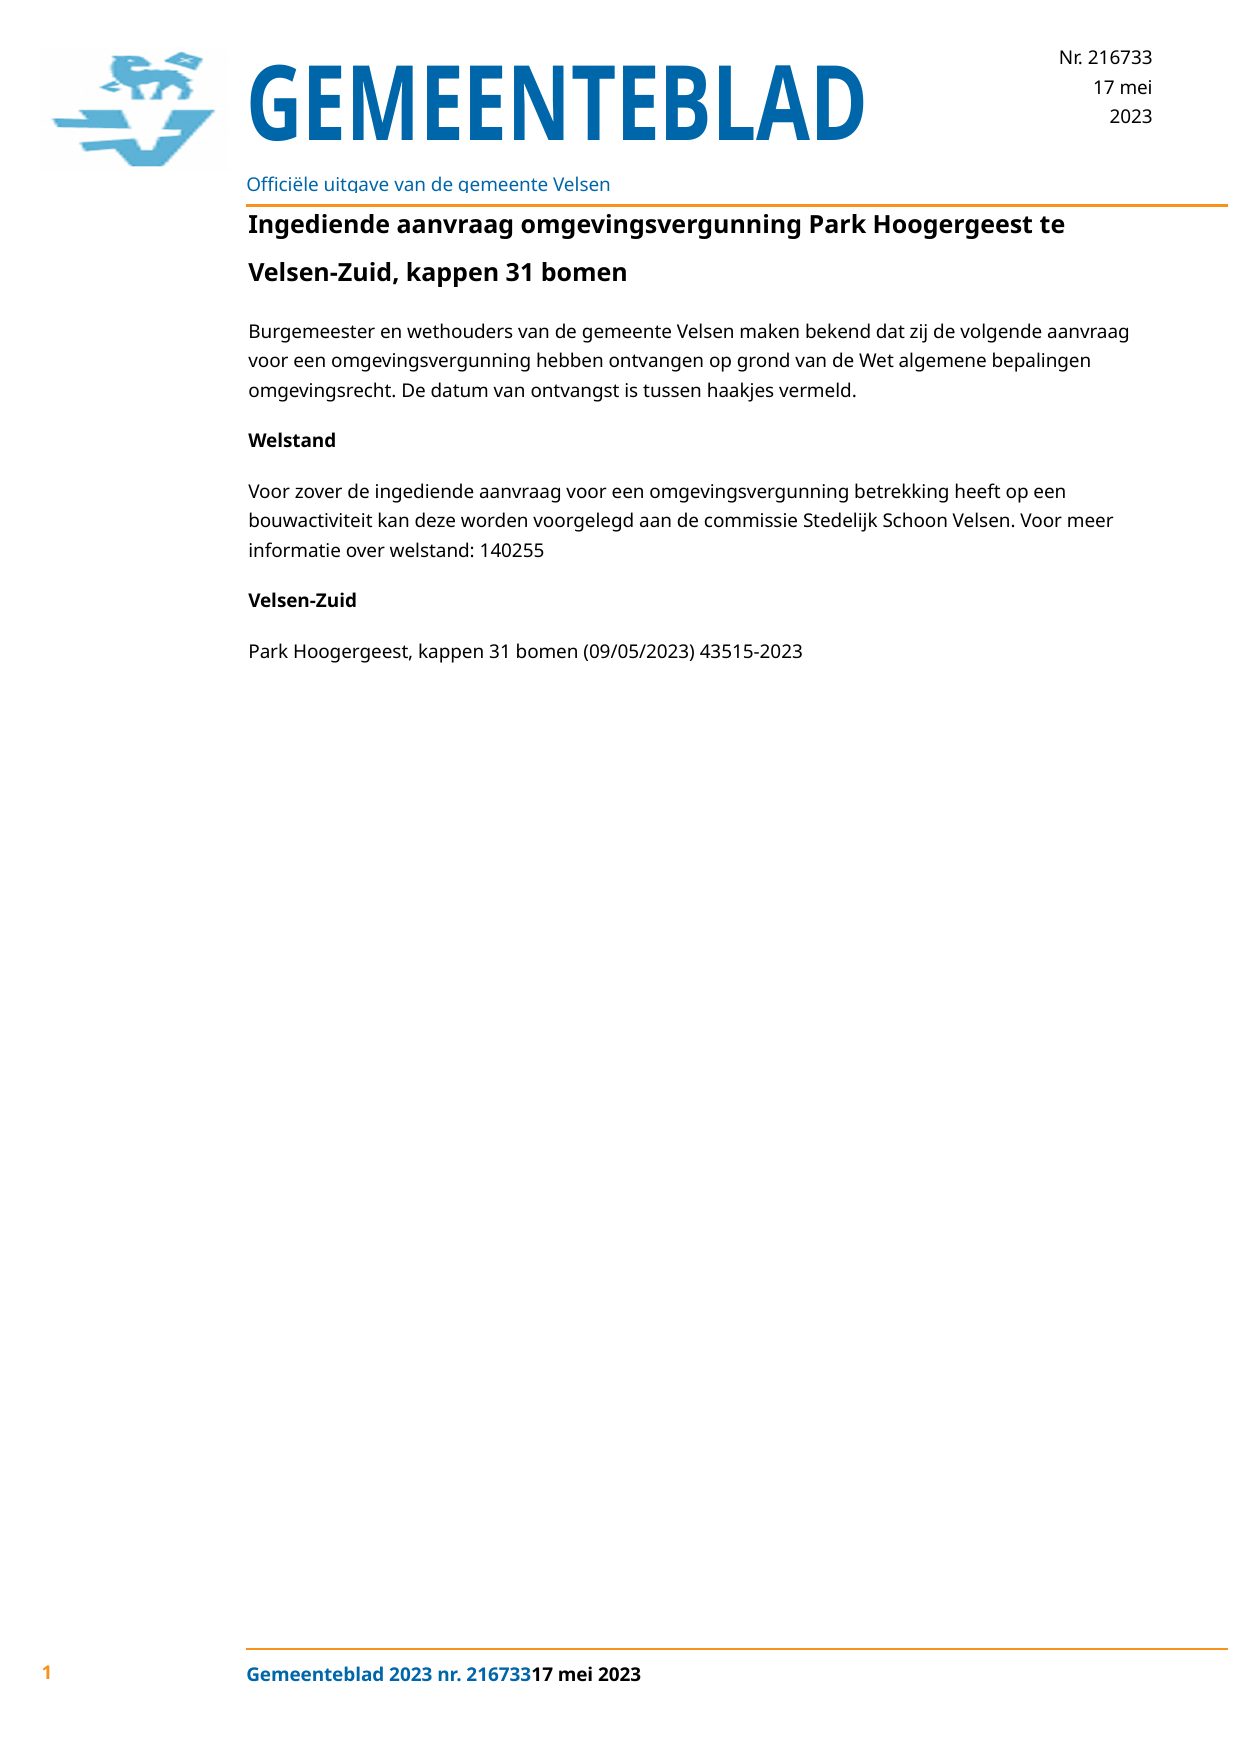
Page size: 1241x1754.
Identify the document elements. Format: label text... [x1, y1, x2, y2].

picture [41, 47, 231, 172]
text Velsen-Zuid [248, 587, 1152, 613]
text Welstand [248, 427, 1152, 453]
text Park Hoogergeest, kappen 31 bomen (09/05/2023) 43515-2023 [248, 638, 1152, 664]
text Burgemeester en wethouders van de gemeente Velsen maken bekend dat zij de volgende aanvraag voor een omgevingsvergunning hebben ontvangen op grond van de Wet algemene bepalingen omgevingsrecht. De datum van ontvangst is tussen haakjes vermeld. [248, 318, 1152, 403]
text Voor zover de ingediende aanvraag voor een omgevingsvergunning betrekking heeft op een bouwactiviteit kan deze worden voorgelegd aan de commissie Stedelijk Schoon Velsen. Voor meer informatie over welstand: 140255 [248, 478, 1152, 563]
text Ingediende aanvraag omgevingsvergunning Park Hoogergeest te Velsen-Zuid, kappen 31 bomen [248, 207, 1152, 288]
